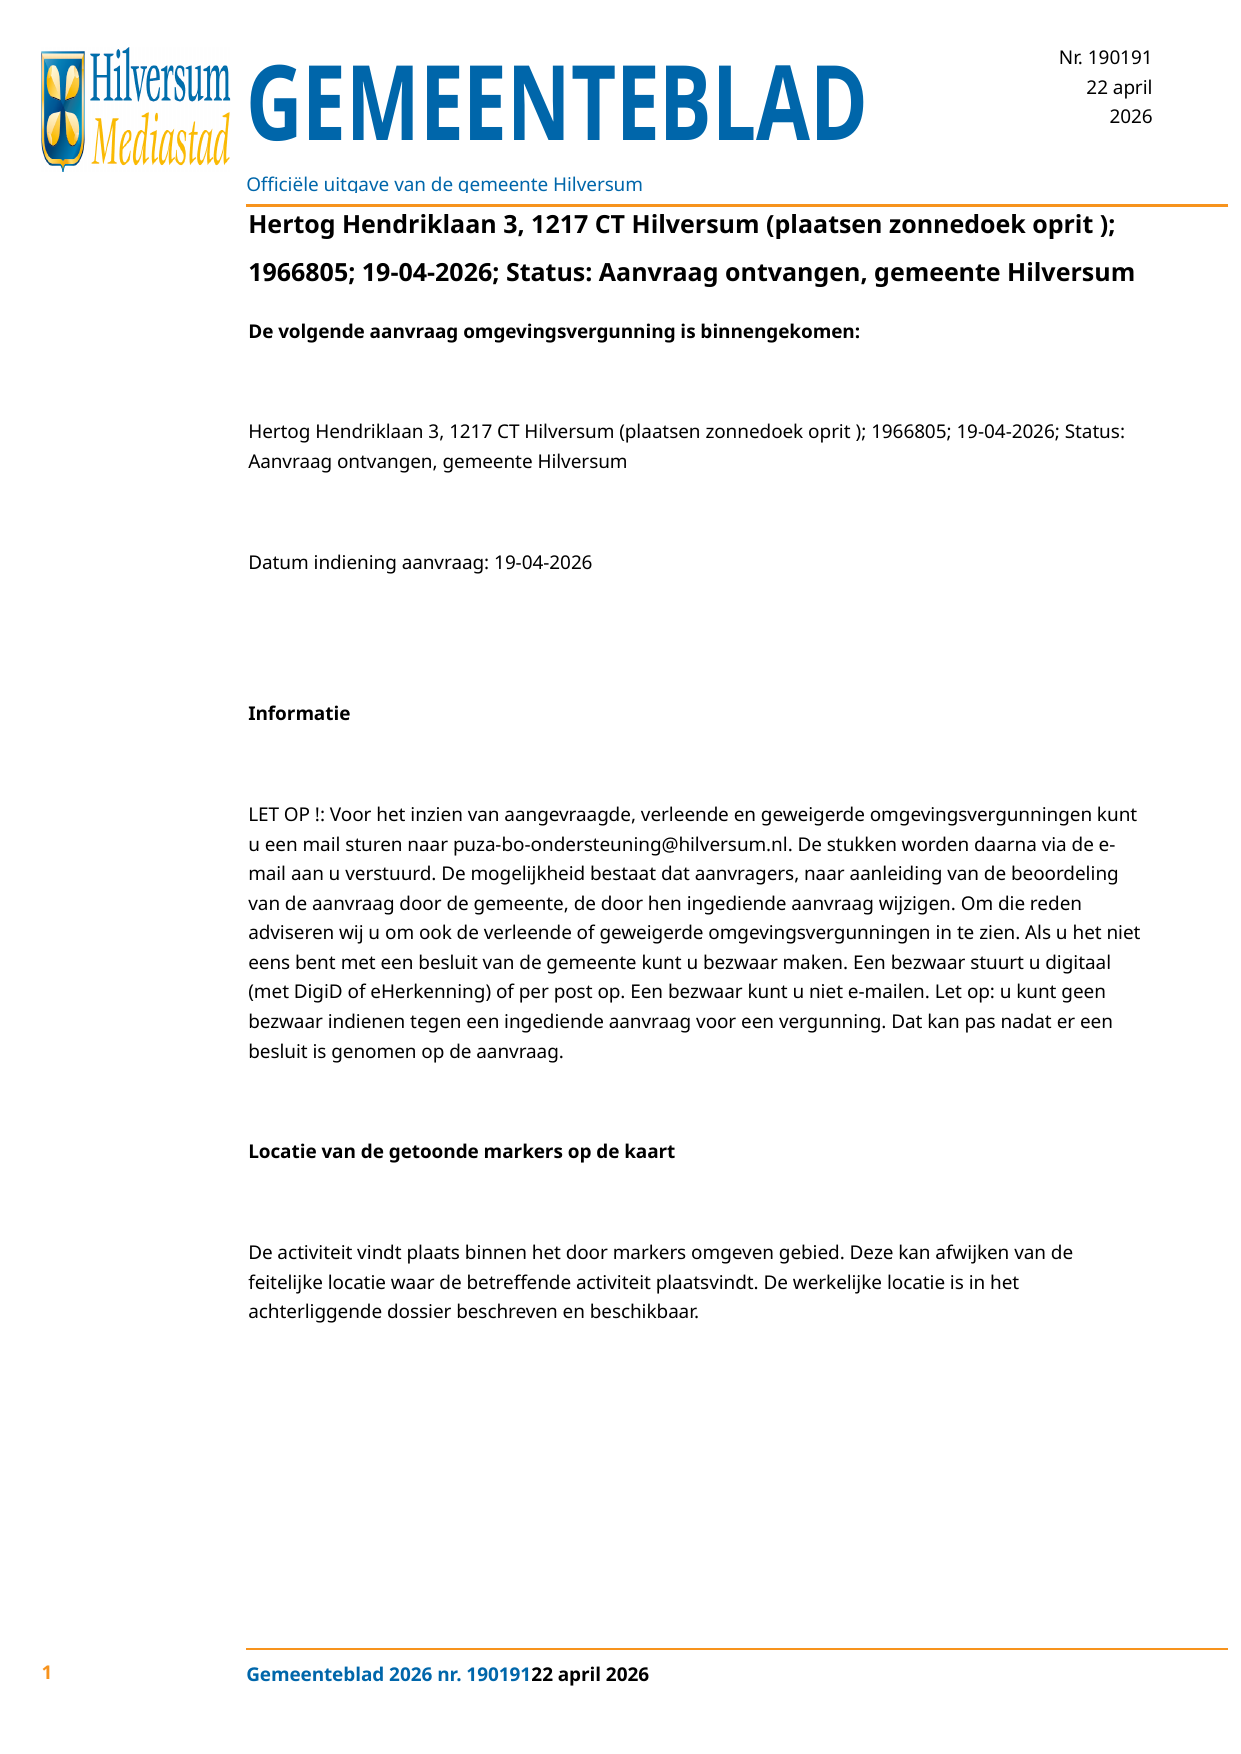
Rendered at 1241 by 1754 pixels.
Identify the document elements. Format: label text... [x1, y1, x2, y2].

text Hertog Hendriklaan 3, 1217 CT Hilversum (plaatsen zonnedoek oprit ); 1966805; 19-04-2026; Status: Aanvraag ontvangen, gemeente Hilversum [248, 207, 1152, 288]
picture [41, 47, 231, 172]
text De activiteit vindt plaats binnen het door markers omgeven gebied. Deze kan afwijken van de feitelijke locatie waar de betreffende activiteit plaatsvindt. De werkelijke locatie is in het achterliggende dossier beschreven en beschikbaar. [248, 1239, 1152, 1324]
text Hertog Hendriklaan 3, 1217 CT Hilversum (plaatsen zonnedoek oprit ); 1966805; 19-04-2026; Status: Aanvraag ontvangen, gemeente Hilversum [248, 419, 1152, 474]
text Locatie van de getoonde markers op de kaart [248, 1139, 1152, 1164]
text Datum indiening aanvraag: 19-04-2026 [248, 549, 1152, 575]
text Informatie [248, 700, 1152, 726]
text De volgende aanvraag omgevingsvergunning is binnengekomen: [248, 318, 1152, 344]
text LET OP !: Voor het inzien van aangevraagde, verleende en geweigerde omgevingsvergunningen kunt u een mail sturen naar puza-bo-ondersteuning@hilversum.nl. De stukken worden daarna via de e-mail aan u verstuurd. De mogelijkheid bestaat dat aanvragers, naar aanleiding van de beoordeling van de aanvraag door de gemeente, de door hen ingediende aanvraag wijzigen. Om die reden adviseren wij u om ook de verleende of geweigerde omgevingsvergunningen in te zien. Als u het niet eens bent met een besluit van de gemeente kunt u bezwaar maken. Een bezwaar stuurt u digitaal (met DigiD of eHerkenning) of per post op. Een bezwaar kunt u niet e-mailen. Let op: u kunt geen bezwaar indienen tegen een ingediende aanvraag voor een vergunning. Dat kan pas nadat er een besluit is genomen op de aanvraag. [248, 801, 1152, 1064]
